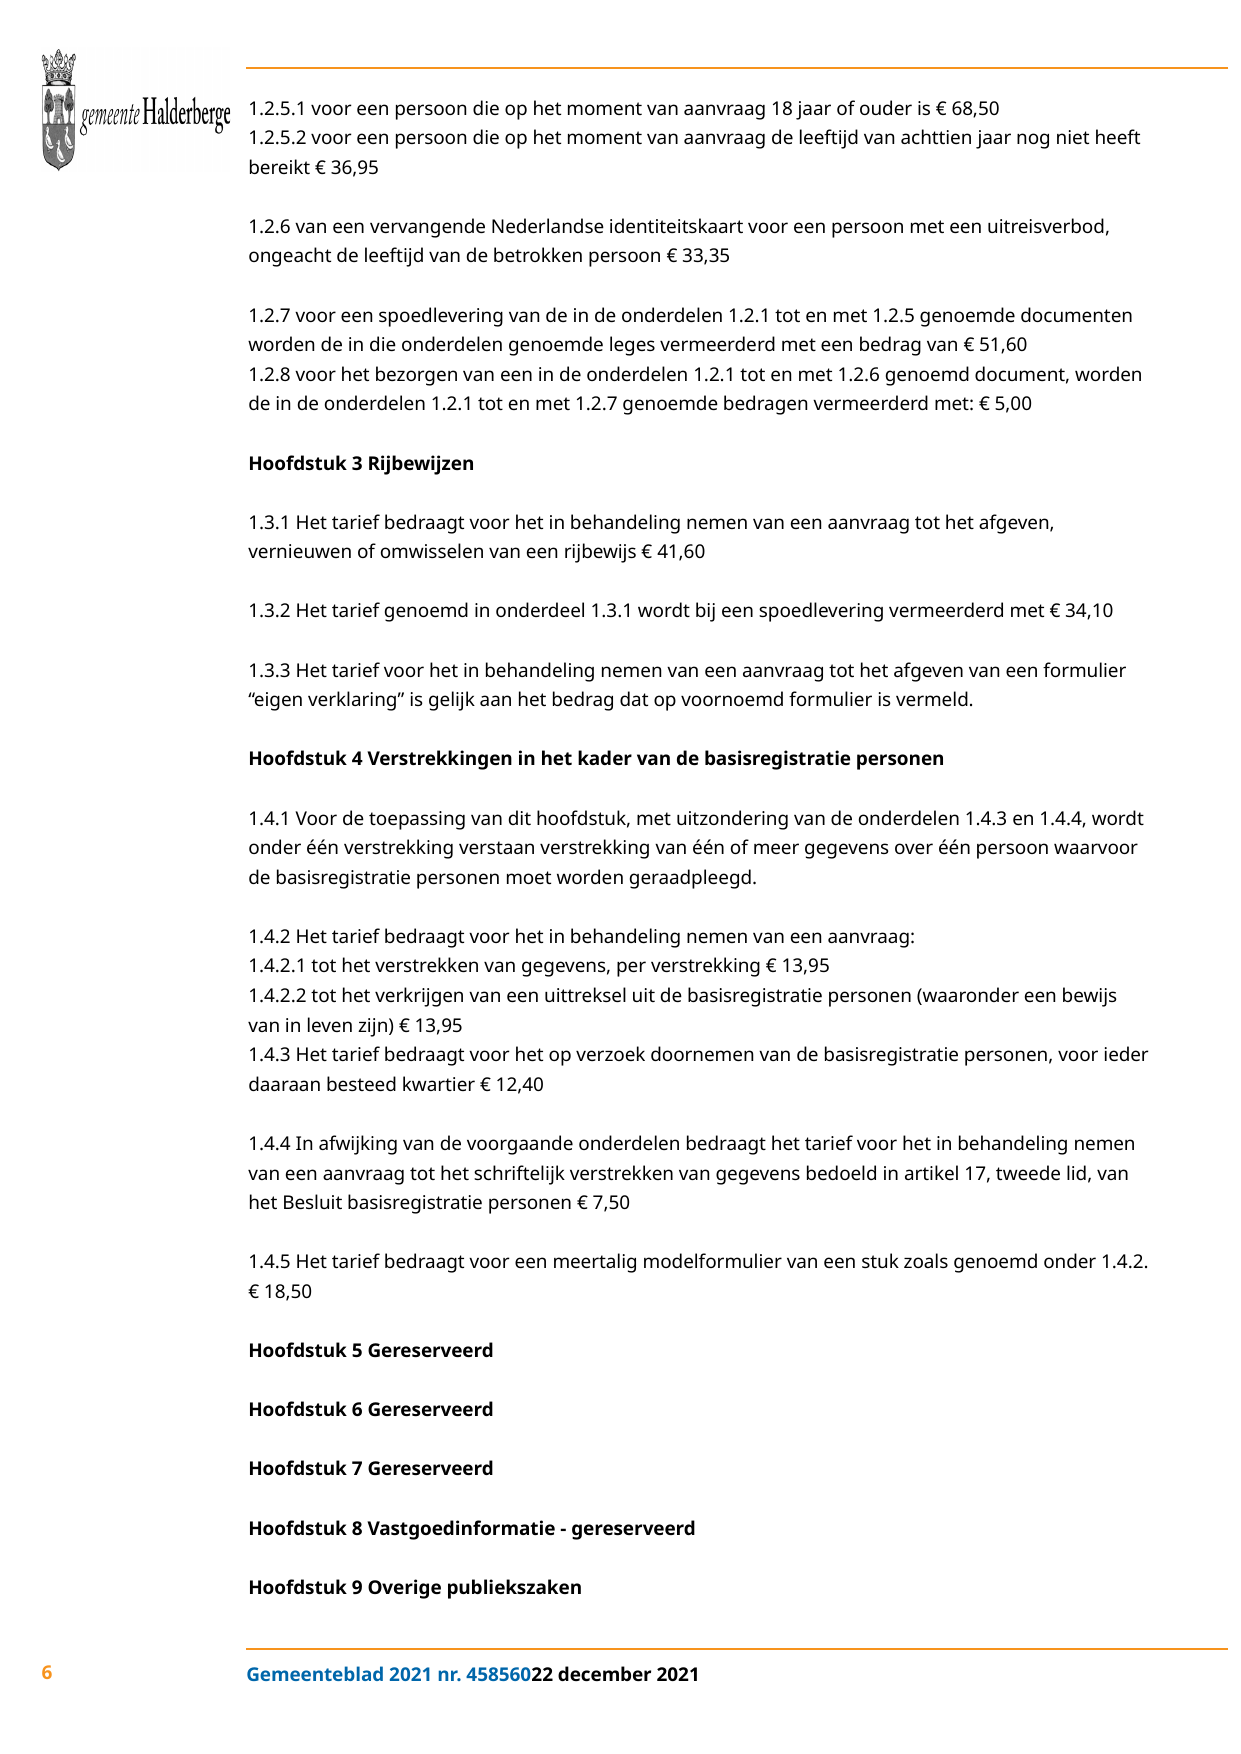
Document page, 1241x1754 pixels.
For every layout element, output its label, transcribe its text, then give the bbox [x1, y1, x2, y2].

text 1.3.3 Het tarief voor het in behandeling nemen van een aanvraag tot het afgeven van een formulier “eigen verklaring” is gelijk aan het bedrag dat op voornoemd formulier is vermeld. [248, 657, 1152, 712]
text 1.3.1 Het tarief bedraagt voor het in behandeling nemen van een aanvraag tot het afgeven, vernieuwen of omwisselen van een rijbewijs € 41,60 [248, 509, 1152, 564]
text Hoofdstuk 5 Gereserveerd [248, 1337, 1152, 1363]
text 1.4.2 Het tarief bedraagt voor het in behandeling nemen van een aanvraag: [248, 923, 1152, 949]
text 1.2.6 van een vervangende Nederlandse identiteitskaart voor een persoon met een uitreisverbod, ongeacht de leeftijd van de betrokken persoon € 33,35 [248, 213, 1152, 268]
text Hoofdstuk 7 Gereserveerd [248, 1456, 1152, 1481]
picture [41, 47, 231, 172]
text 1.3.2 Het tarief genoemd in onderdeel 1.3.1 wordt bij een spoedlevering vermeerderd met € 34,10 [248, 598, 1152, 623]
text 1.4.1 Voor de toepassing van dit hoofdstuk, met uitzondering van de onderdelen 1.4.3 en 1.4.4, wordt onder één verstrekking verstaan verstrekking van één of meer gegevens over één persoon waarvoor de basisregistratie personen moet worden geraadpleegd. [248, 805, 1152, 890]
text Hoofdstuk 4 Verstrekkingen in het kader van de basisregistratie personen [248, 746, 1152, 771]
text 1.4.3 Het tarief bedraagt voor het op verzoek doornemen van de basisregistratie personen, voor ieder daaraan besteed kwartier € 12,40 [248, 1041, 1152, 1097]
text Hoofdstuk 3 Rijbewijzen [248, 450, 1152, 476]
text 1.4.4 In afwijking van de voorgaande onderdelen bedraagt het tarief voor het in behandeling nemen van een aanvraag tot het schriftelijk verstrekken van gegevens bedoeld in artikel 17, tweede lid, van het Besluit basisregistratie personen € 7,50 [248, 1130, 1152, 1215]
text 1.2.5.1 voor een persoon die op het moment van aanvraag 18 jaar of ouder is € 68,50 [248, 95, 1152, 121]
text 1.2.7 voor een spoedlevering van de in de onderdelen 1.2.1 tot en met 1.2.5 genoemde documenten worden de in die onderdelen genoemde leges vermeerderd met een bedrag van € 51,60 [248, 302, 1152, 357]
text Hoofdstuk 8 Vastgoedinformatie - gereserveerd [248, 1515, 1152, 1541]
text 1.2.5.2 voor een persoon die op het moment van aanvraag de leeftijd van achttien jaar nog niet heeft bereikt € 36,95 [248, 124, 1152, 180]
text 1.2.8 voor het bezorgen van een in de onderdelen 1.2.1 tot en met 1.2.6 genoemd document, worden de in de onderdelen 1.2.1 tot en met 1.2.7 genoemde bedragen vermeerderd met: € 5,00 [248, 361, 1152, 416]
text Hoofdstuk 6 Gereserveerd [248, 1396, 1152, 1422]
text Hoofdstuk 9 Overige publiekszaken [248, 1574, 1152, 1600]
text 1.4.5 Het tarief bedraagt voor een meertalig modelformulier van een stuk zoals genoemd onder 1.4.2. € 18,50 [248, 1248, 1152, 1304]
text 1.4.2.2 tot het verkrijgen van een uittreksel uit de basisregistratie personen (waaronder een bewijs van in leven zijn) € 13,95 [248, 982, 1152, 1038]
text 1.4.2.1 tot het verstrekken van gegevens, per verstrekking € 13,95 [248, 953, 1152, 978]
